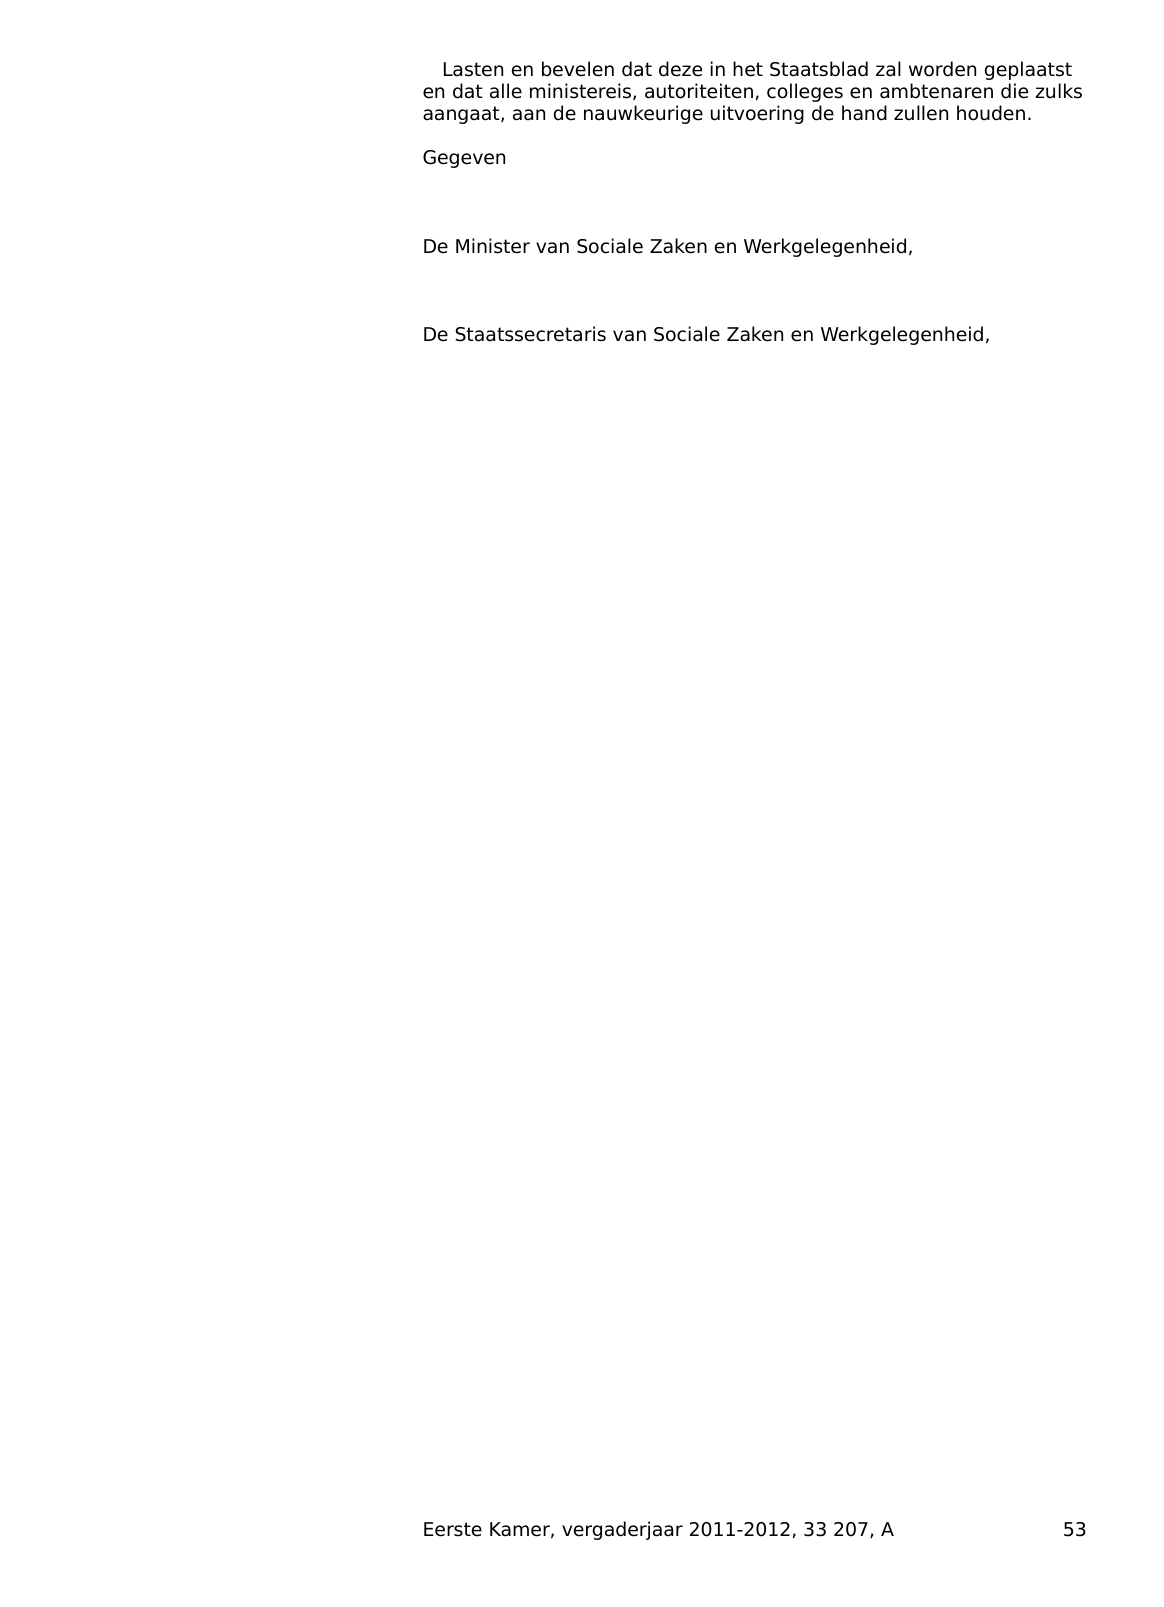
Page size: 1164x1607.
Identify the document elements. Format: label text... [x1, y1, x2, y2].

text Lasten en bevelen dat deze in het Staatsblad zal worden geplaatst en dat alle ministereis, autoriteiten, colleges en ambtenaren die zulks aangaat, aan de nauwkeurige uitvoering de hand zullen houden. [422, 59, 1087, 125]
text De Minister van Sociale Zaken en Werkgelegenheid, [422, 236, 1087, 258]
text De Staatssecretaris van Sociale Zaken en Werkgelegenheid, [422, 324, 1087, 346]
text Gegeven [422, 147, 1087, 169]
